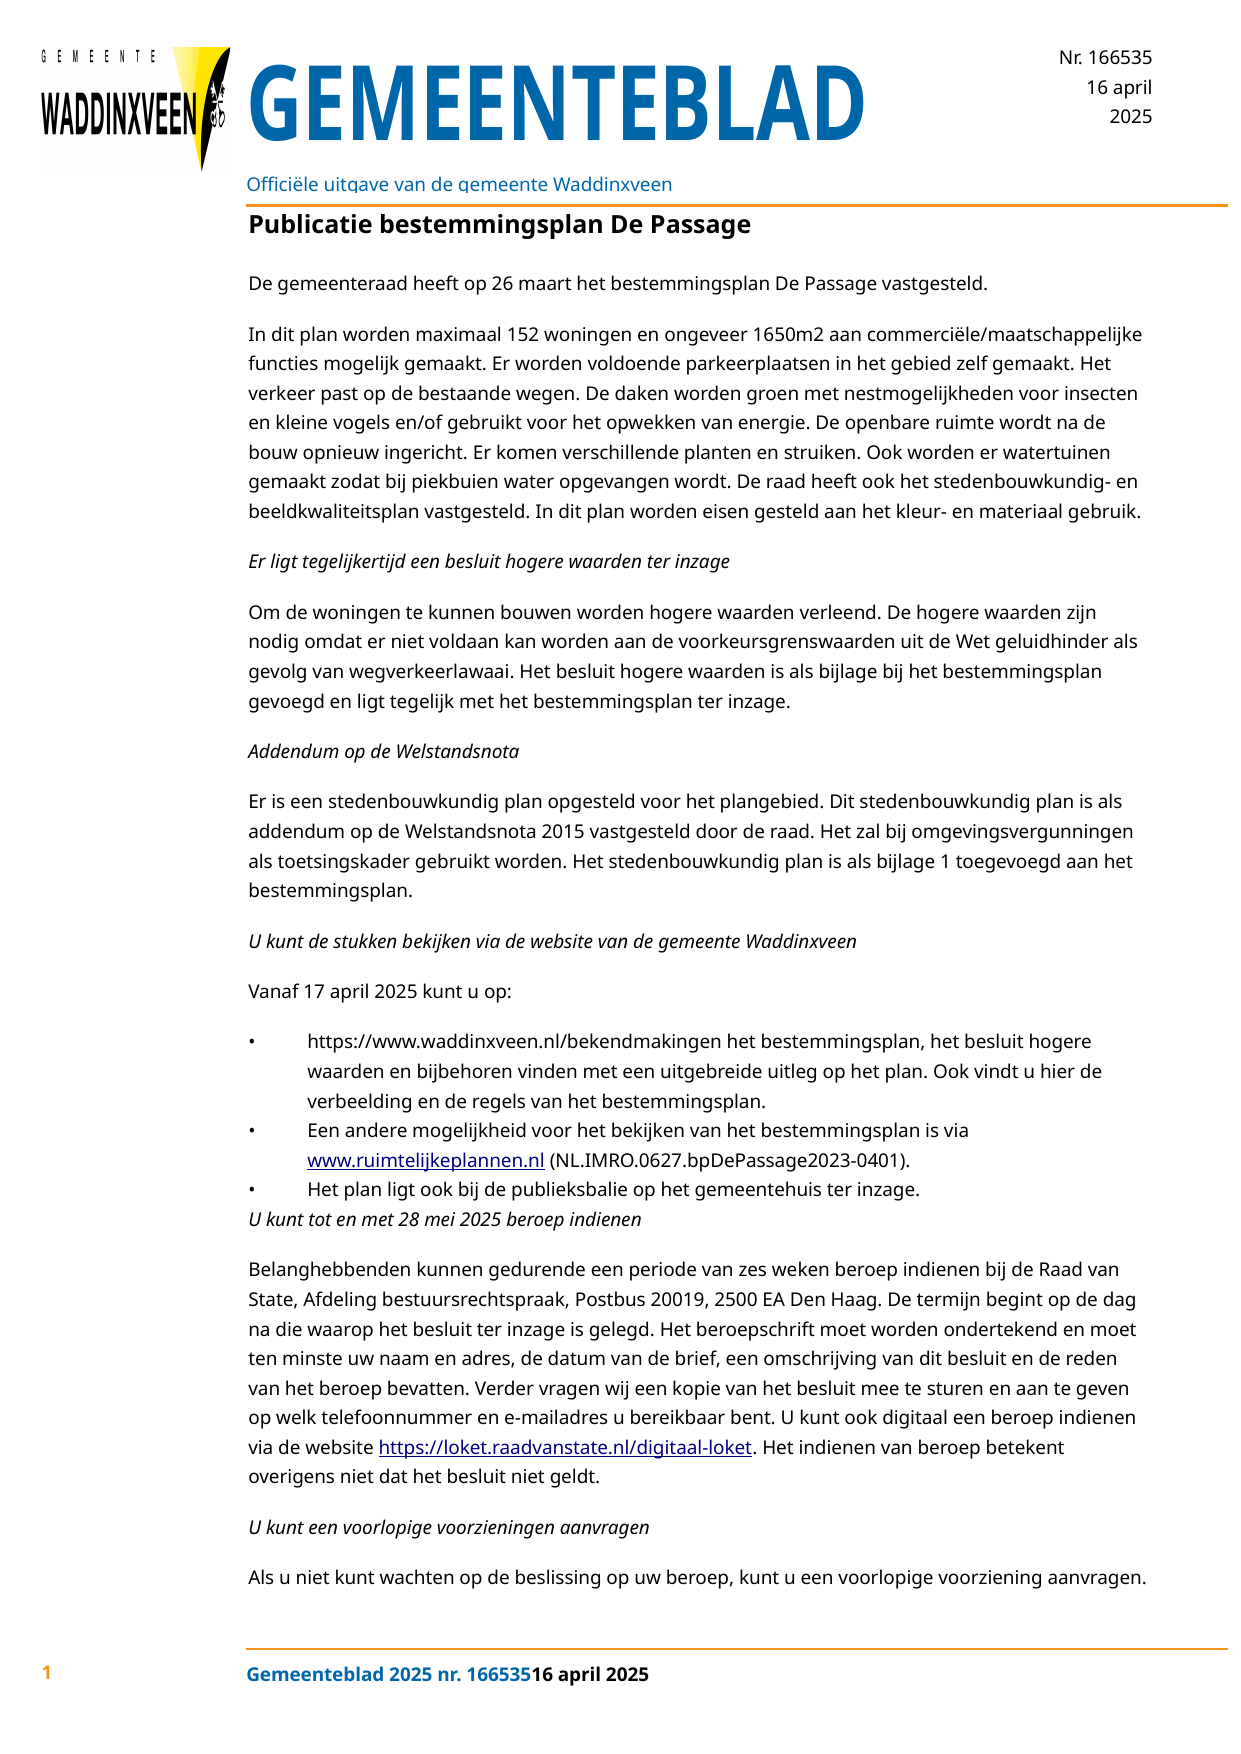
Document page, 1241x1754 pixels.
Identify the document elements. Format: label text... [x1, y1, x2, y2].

text In dit plan worden maximaal 152 woningen en ongeveer 1650m2 aan commerciële/maatschappelijke functies mogelijk gemaakt. Er worden voldoende parkeerplaatsen in het gebied zelf gemaakt. Het verkeer past op de bestaande wegen. De daken worden groen met nestmogelijkheden voor insecten en kleine vogels en/of gebruikt voor het opwekken van energie. De openbare ruimte wordt na de bouw opnieuw ingericht. Er komen verschillende planten en struiken. Ook worden er watertuinen gemaakt zodat bij piekbuien water opgevangen wordt. De raad heeft ook het stedenbouwkundig- en beeldkwaliteitsplan vastgesteld. In dit plan worden eisen gesteld aan het kleur- en materiaal gebruik. [248, 321, 1152, 524]
list Het plan ligt ook bij de publieksbalie op het gemeentehuis ter inzage. [248, 1177, 1152, 1202]
text Als u niet kunt wachten op de beslissing op uw beroep, kunt u een voorlopige voorziening aanvragen. [248, 1564, 1152, 1590]
text Publicatie bestemmingsplan De Passage [248, 207, 1152, 241]
text Addendum op de Welstandsnota [248, 738, 1152, 764]
text De gemeenteraad heeft op 26 maart het bestemmingsplan De Passage vastgesteld. [248, 270, 1152, 296]
list https://www.waddinxveen.nl/bekendmakingen het bestemmingsplan, het besluit hogere waarden en bijbehoren vinden met een uitgebreide uitleg op het plan. Ook vindt u hier de verbeelding en de regels van het bestemmingsplan. [248, 1029, 1152, 1113]
text Vanaf 17 april 2025 kunt u op: [248, 978, 1152, 1004]
text Er ligt tegelijkertijd een besluit hogere waarden ter inzage [248, 549, 1152, 574]
text Belanghebbenden kunnen gedurende een periode van zes weken beroep indienen bij de Raad van State, Afdeling bestuursrechtspraak, Postbus 20019, 2500 EA Den Haag. De termijn begint op de dag na die waarop het besluit ter inzage is gelegd. Het beroepschrift moet worden ondertekend en moet ten minste uw naam en adres, de datum van de brief, een omschrijving van dit besluit en de reden van het beroep bevatten. Verder vragen wij een kopie van het besluit mee te sturen en aan te geven op welk telefoonnummer en e-mailadres u bereikbaar bent. U kunt ook digitaal een beroep indienen via de website https://loket.raadvanstate.nl/digitaal-loket. Het indienen van beroep betekent overigens niet dat het besluit niet geldt. [248, 1257, 1152, 1489]
text U kunt de stukken bekijken via de website van de gemeente Waddinxveen [248, 928, 1152, 953]
text U kunt een voorlopige voorzieningen aanvragen [248, 1514, 1152, 1540]
text Er is een stedenbouwkundig plan opgesteld voor het plangebied. Dit stedenbouwkundig plan is als addendum op de Welstandsnota 2015 vastgesteld door de raad. Het zal bij omgevingsvergunningen als toetsingskader gebruikt worden. Het stedenbouwkundig plan is als bijlage 1 toegevoegd aan het bestemmingsplan. [248, 789, 1152, 903]
text Om de woningen te kunnen bouwen worden hogere waarden verleend. De hogere waarden zijn nodig omdat er niet voldaan kan worden aan de voorkeursgrenswaarden uit de Wet geluidhinder als gevolg van wegverkeerlawaai. Het besluit hogere waarden is als bijlage bij het bestemmingsplan gevoegd en ligt tegelijk met het bestemmingsplan ter inzage. [248, 599, 1152, 713]
picture [41, 47, 231, 172]
text U kunt tot en met 28 mei 2025 beroep indienen [248, 1206, 1152, 1232]
list Een andere mogelijkheid voor het bekijken van het bestemmingsplan is via www.ruimtelijkeplannen.nl (NL.IMRO.0627.bpDePassage2023-0401). [248, 1117, 1152, 1173]
